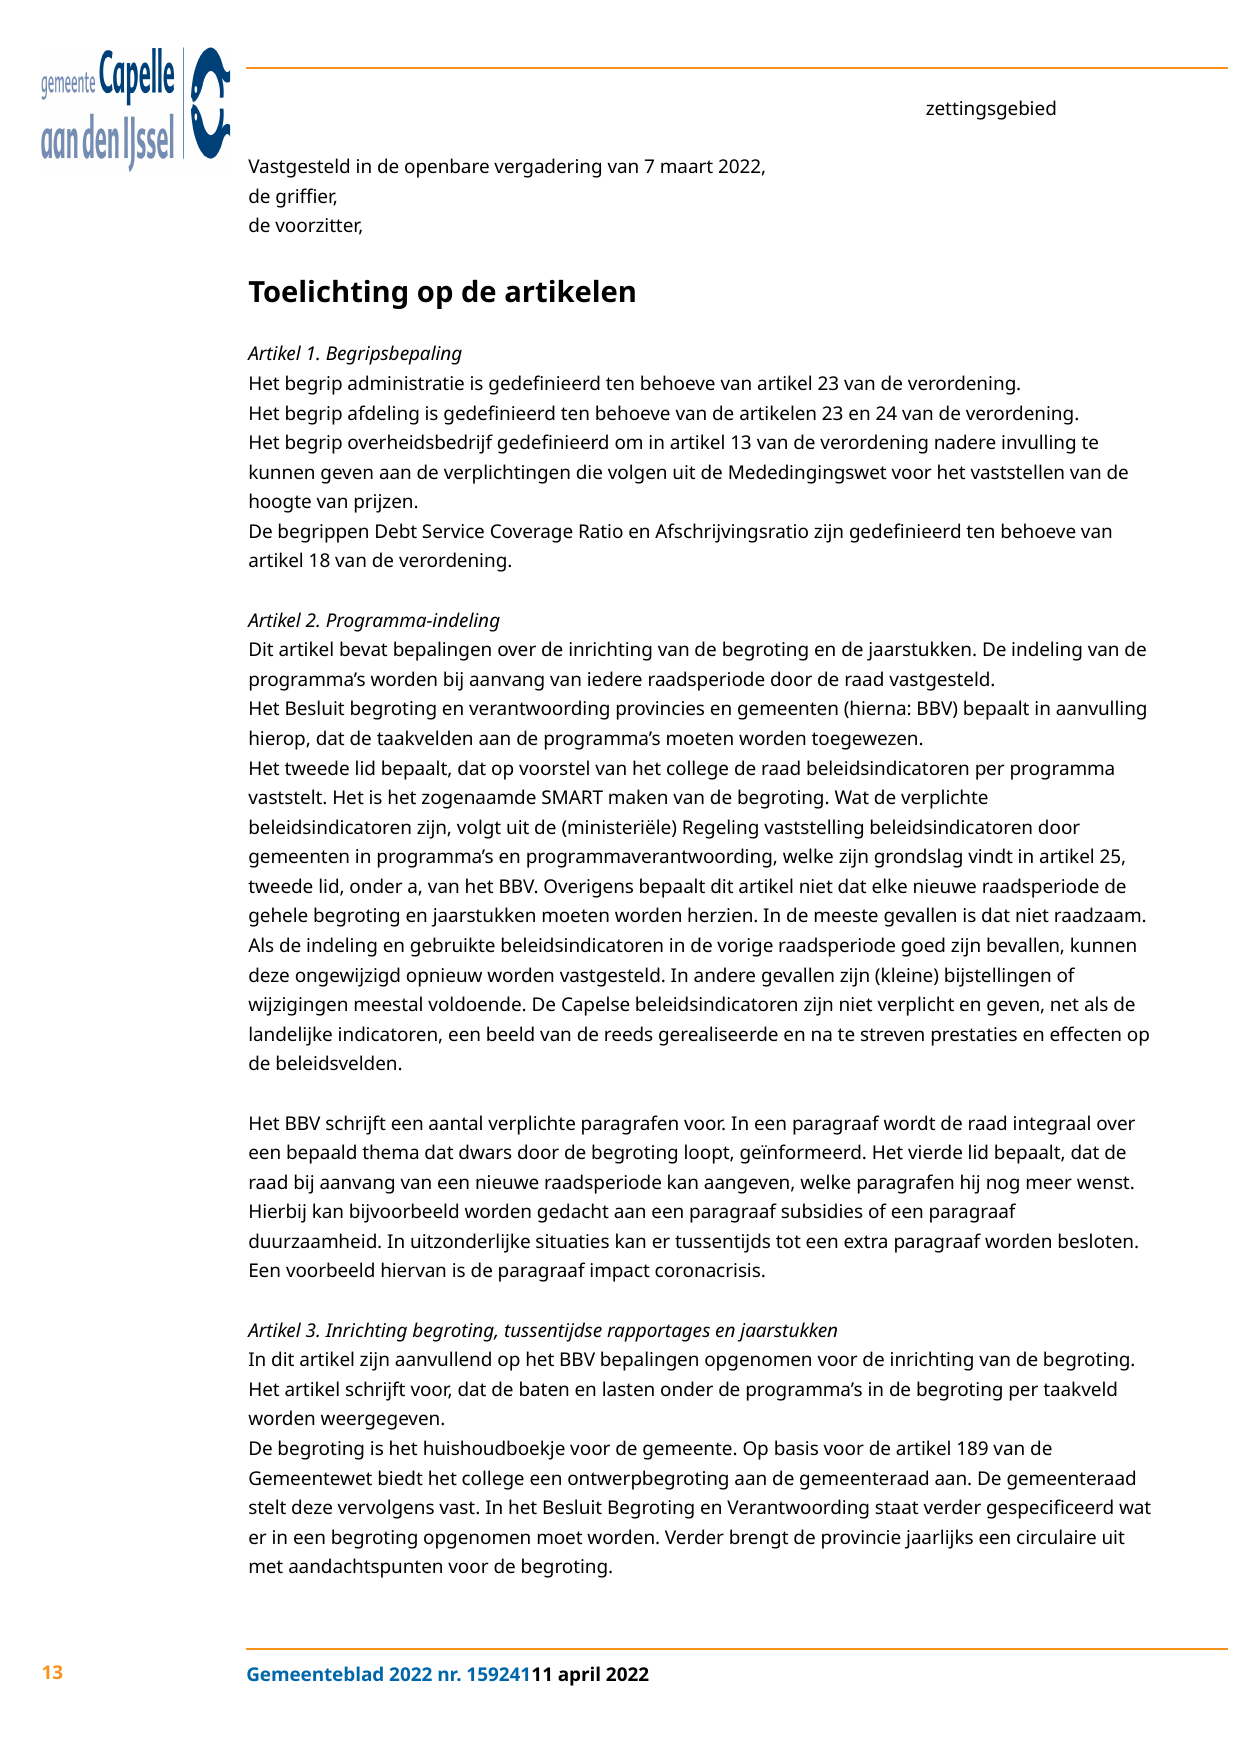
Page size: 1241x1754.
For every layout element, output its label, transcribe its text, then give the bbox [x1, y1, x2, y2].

text Vastgesteld in de openbare vergadering van 7 maart 2022, [248, 153, 1152, 179]
text Dit artikel bevat bepalingen over de inrichting van de begroting en de jaarstukken. De indeling van de programma’s worden bij aanvang van iedere raadsperiode door de raad vastgesteld. [248, 636, 1152, 692]
text Artikel 2. Programma-indeling [248, 607, 1152, 632]
table_cell [248, 95, 474, 121]
text Het tweede lid bepaalt, dat op voorstel van het college de raad beleidsindicatoren per programma vaststelt. Het is het zogenaamde SMART maken van de begroting. Wat de verplichte beleidsindicatoren zijn, volgt uit de (ministeriële) Regeling vaststelling beleidsindicatoren door gemeenten in programma’s en programmaverantwoording, welke zijn grondslag vindt in artikel 25, tweede lid, onder a, van het BBV. Overigens bepaalt dit artikel niet dat elke nieuwe raadsperiode de gehele begroting en jaarstukken moeten worden herzien. In de meeste gevallen is dat niet raadzaam. Als de indeling en gebruikte beleidsindicatoren in de vorige raadsperiode goed zijn bevallen, kunnen deze ongewijzigd opnieuw worden vastgesteld. In andere gevallen zijn (kleine) bijstellingen of wijzigingen meestal voldoende. De Capelse beleidsindicatoren zijn niet verplicht en geven, net als de landelijke indicatoren, een beeld van de reeds gerealiseerde en na te streven prestaties en effecten op de beleidsvelden. [248, 755, 1152, 1076]
text de griffier, [248, 183, 1152, 209]
text In dit artikel zijn aanvullend op het BBV bepalingen opgenomen voor de inrichting van de begroting. Het artikel schrijft voor, dat de baten en lasten onder de programma’s in de begroting per taakveld worden weergegeven. [248, 1346, 1152, 1431]
text Toelichting op de artikelen [248, 272, 1152, 311]
text Artikel 3. Inrichting begroting, tussentijdse rapportages en jaarstukken [248, 1317, 1152, 1342]
text Het begrip administratie is gedefinieerd ten behoeve van artikel 23 van de verordening. [248, 370, 1152, 396]
table_cell [700, 95, 926, 121]
text De begroting is het huishoudboekje voor de gemeente. Op basis voor de artikel 189 van de Gemeentewet biedt het college een ontwerpbegroting aan de gemeenteraad aan. De gemeenteraad stelt deze vervolgens vast. In het Besluit Begroting en Verantwoording staat verder gespecificeerd wat er in een begroting opgenomen moet worden. Verder brengt de provincie jaarlijks een circulaire uit met aandachtspunten voor de begroting. [248, 1435, 1152, 1579]
picture [41, 47, 231, 172]
text Artikel 1. Begripsbepaling [248, 341, 1152, 366]
table_cell [474, 95, 700, 121]
text de voorzitter, [248, 212, 1152, 238]
text De begrippen Debt Service Coverage Ratio en Afschrijvingsratio zijn gedefinieerd ten behoeve van artikel 18 van de verordening. [248, 518, 1152, 573]
text Het begrip overheidsbedrijf gedefinieerd om in artikel 13 van de verordening nadere invulling te kunnen geven aan de verplichtingen die volgen uit de Mededingingswet voor het vaststellen van de hoogte van prijzen. [248, 429, 1152, 514]
text Het Besluit begroting en verantwoording provincies en gemeenten (hierna: BBV) bepaalt in aanvulling hierop, dat de taakvelden aan de programma’s moeten worden toegewezen. [248, 696, 1152, 751]
text Het begrip afdeling is gedefinieerd ten behoeve van de artikelen 23 en 24 van de verordening. [248, 400, 1152, 425]
table_cell zettingsgebied [926, 95, 1152, 121]
text Het BBV schrijft een aantal verplichte paragrafen voor. In een paragraaf wordt de raad integraal over een bepaald thema dat dwars door de begroting loopt, geïnformeerd. Het vierde lid bepaalt, dat de raad bij aanvang van een nieuwe raadsperiode kan aangeven, welke paragrafen hij nog meer wenst. Hierbij kan bijvoorbeeld worden gedacht aan een paragraaf subsidies of een paragraaf duurzaamheid. In uitzonderlijke situaties kan er tussentijds tot een extra paragraaf worden besloten. Een voorbeeld hiervan is de paragraaf impact coronacrisis. [248, 1110, 1152, 1283]
